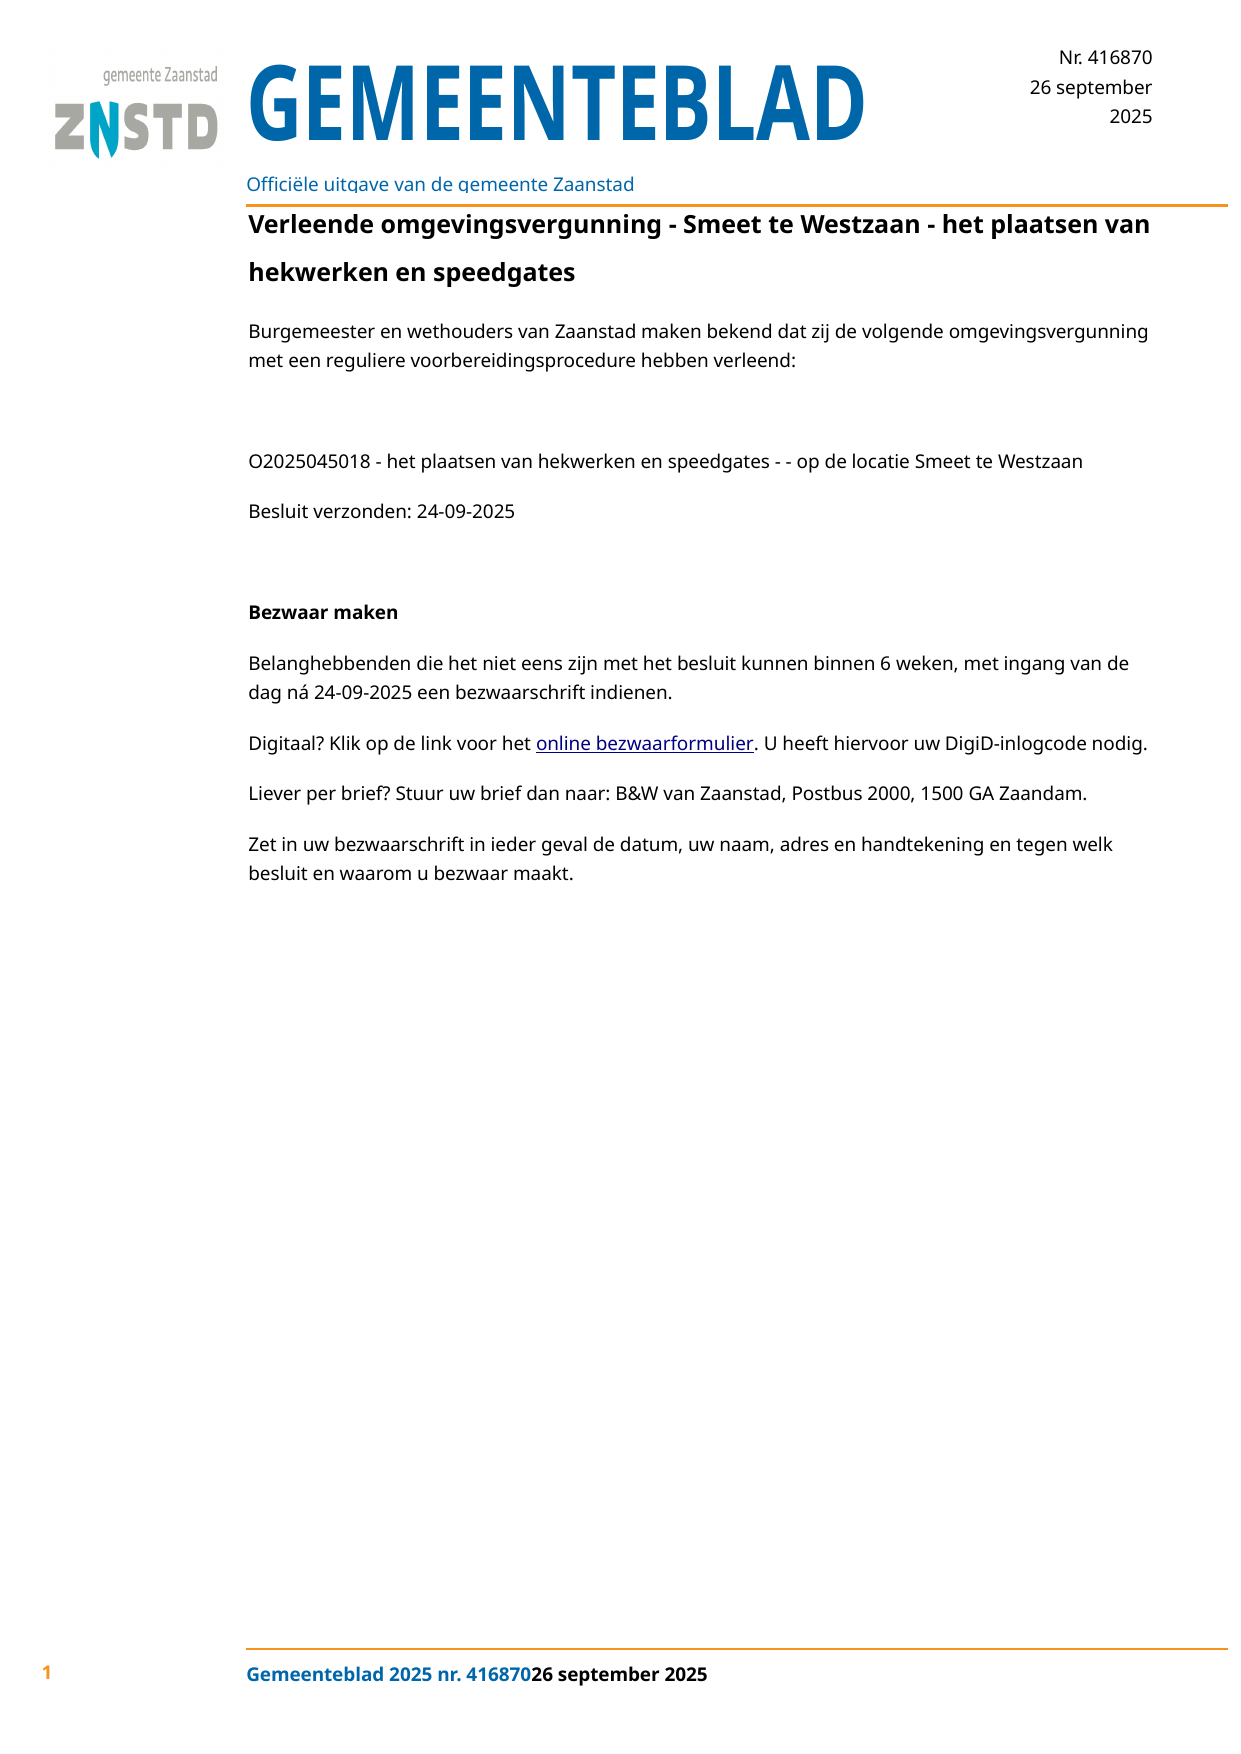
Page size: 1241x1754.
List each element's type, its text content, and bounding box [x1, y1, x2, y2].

text O2025045018 - het plaatsen van hekwerken en speedgates - - op de locatie Smeet te Westzaan [248, 448, 1152, 474]
text Bezwaar maken [248, 599, 1152, 625]
text Verleende omgevingsvergunning - Smeet te Westzaan - het plaatsen van hekwerken en speedgates [248, 207, 1152, 288]
text Belanghebbenden die het niet eens zijn met het besluit kunnen binnen 6 weken, met ingang van de dag ná 24-09-2025 een bezwaarschrift indienen. [248, 650, 1152, 705]
text Besluit verzonden: 24-09-2025 [248, 499, 1152, 524]
text Liever per brief? Stuur uw brief dan naar: B&W van Zaanstad, Postbus 2000, 1500 GA Zaandam. [248, 780, 1152, 806]
text Burgemeester en wethouders van Zaanstad maken bekend dat zij de volgende omgevingsvergunning met een reguliere voorbereidingsprocedure hebben verleend: [248, 318, 1152, 373]
text Zet in uw bezwaarschrift in ieder geval de datum, uw naam, adres en handtekening en tegen welk besluit en waarom u bezwaar maakt. [248, 831, 1152, 886]
picture [41, 47, 231, 172]
text Digitaal? Klik op de link voor het online bezwaarformulier. U heeft hiervoor uw DigiD-inlogcode nodig. [248, 730, 1152, 756]
